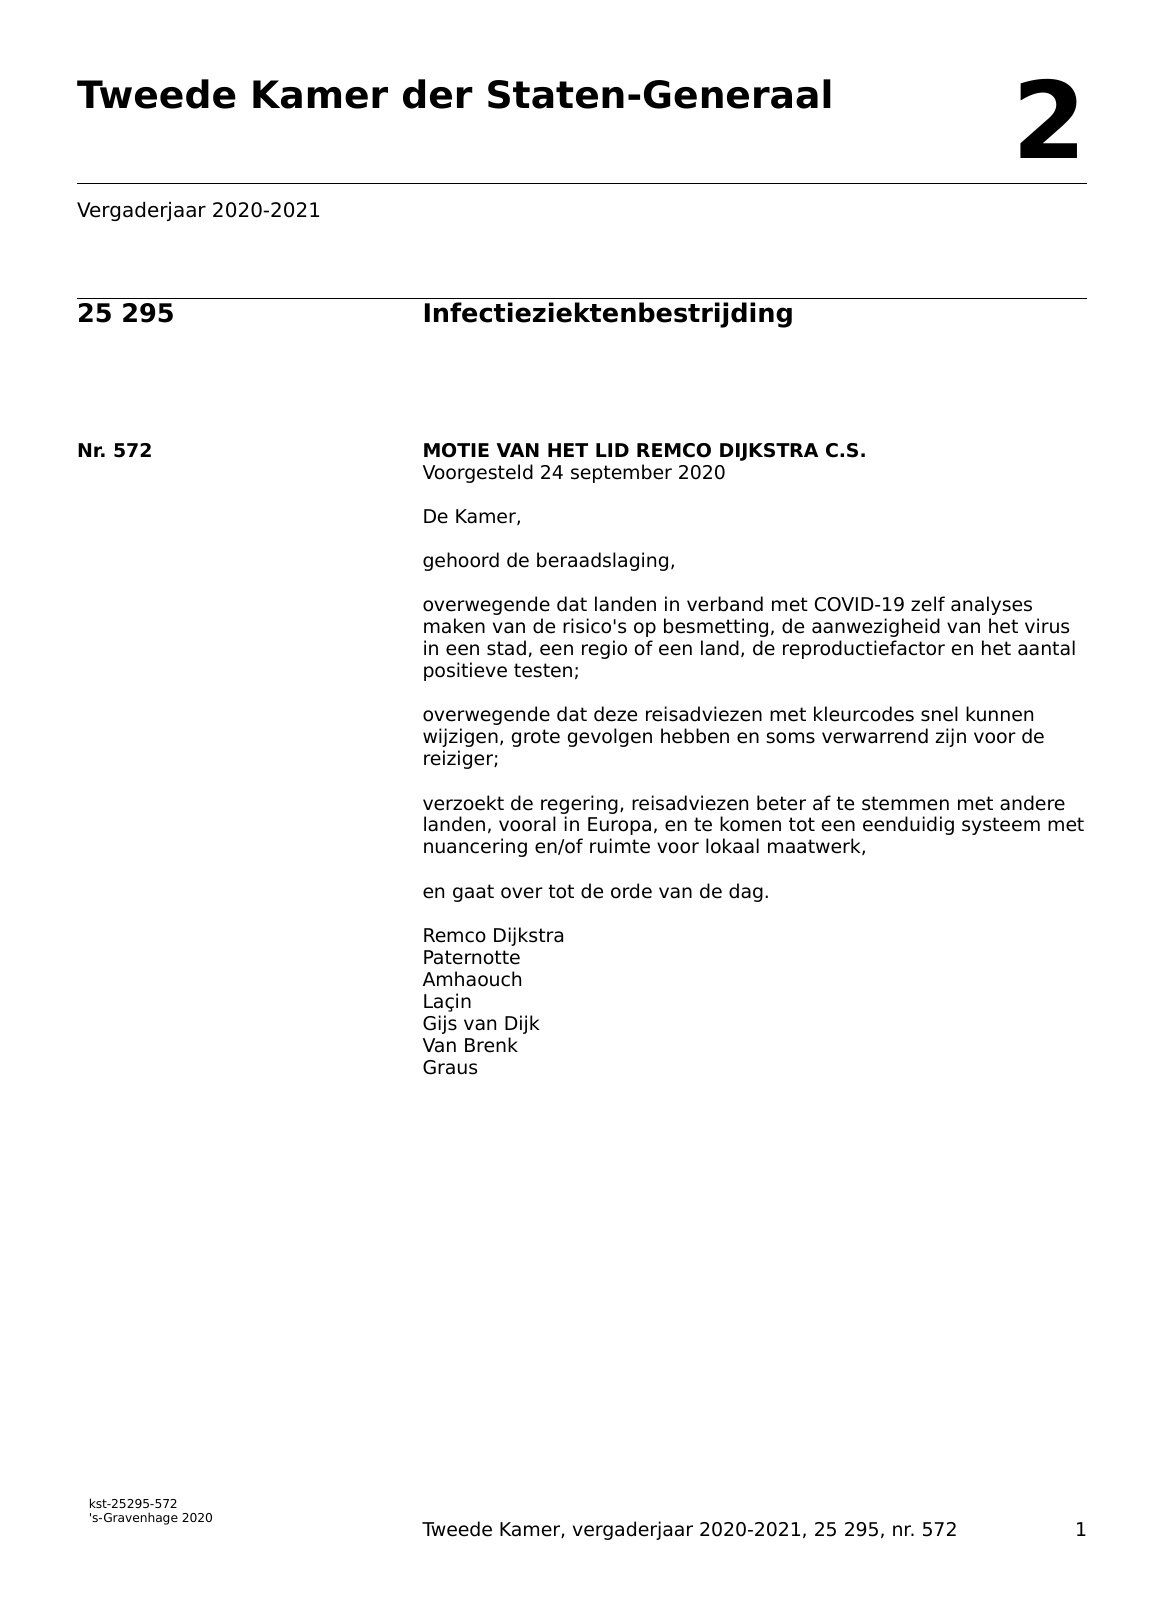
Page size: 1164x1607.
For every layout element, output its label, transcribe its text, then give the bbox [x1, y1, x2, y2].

subtitle Nr. 572 MOTIE VAN HET LID REMCO DIJKSTRA C.S. [77, 440, 1087, 462]
text Voorgesteld 24 september 2020 [422, 462, 1087, 484]
text Van Brenk [422, 1034, 1087, 1057]
table_cell Vergaderjaar 2020-2021 [77, 184, 1087, 298]
text 's-Gravenhage 2020 [88, 1511, 323, 1525]
text Laçin [422, 991, 1087, 1013]
text Paternotte [422, 947, 1087, 969]
text gehoord de beraadslaging, [422, 550, 1087, 572]
text overwegende dat deze reisadviezen met kleurcodes snel kunnen wijzigen, grote gevolgen hebben en soms verwarrend zijn voor de reiziger; [422, 704, 1087, 770]
text Remco Dijkstra [422, 925, 1087, 947]
table_header Tweede Kamer der Staten-Generaal [77, 59, 886, 183]
table_header 2 [886, 59, 1087, 183]
text verzoekt de regering, reisadviezen beter af te stemmen met andere landen, vooral in Europa, en te komen tot een eenduidig systeem met nuancering en/of ruimte voor lokaal maatwerk, [422, 792, 1087, 858]
text Graus [422, 1057, 1087, 1078]
text overwegende dat landen in verband met COVID-19 zelf analyses maken van de risico's op besmetting, de aanwezigheid van het virus in een stad, een regio of een land, de reproductiefactor en het aantal positieve testen; [422, 594, 1087, 682]
text Gijs van Dijk [422, 1013, 1087, 1034]
text en gaat over tot de orde van de dag. [422, 881, 1087, 902]
text De Kamer, [422, 506, 1087, 528]
subtitle 25 295 Infectieziektenbestrijding [77, 299, 1087, 329]
text Amhaouch [422, 969, 1087, 991]
text kst-25295-572 [88, 1497, 323, 1511]
